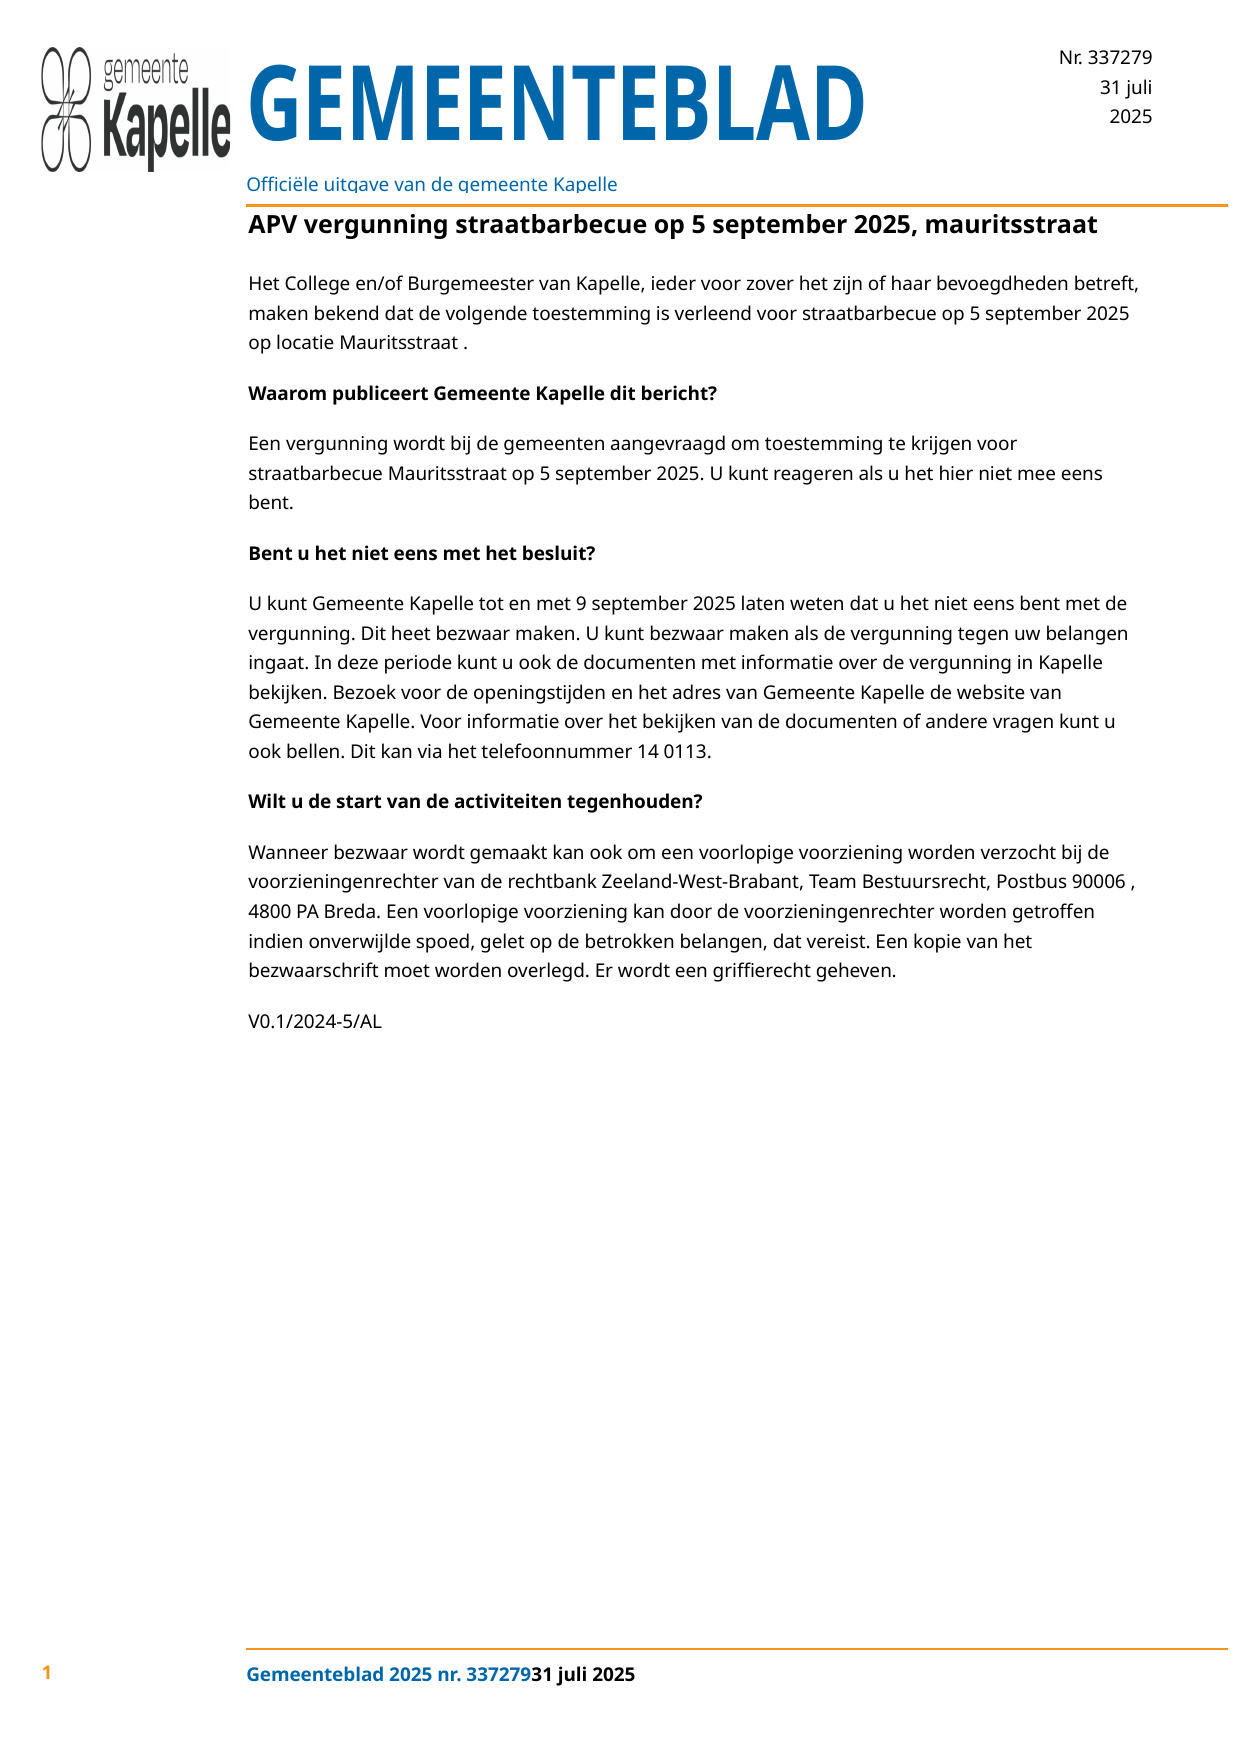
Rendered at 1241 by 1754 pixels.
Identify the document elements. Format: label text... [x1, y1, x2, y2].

text Het College en/of Burgemeester van Kapelle, ieder voor zover het zijn of haar bevoegdheden betreft, maken bekend dat de volgende toestemming is verleend voor straatbarbecue op 5 september 2025 op locatie Mauritsstraat . [248, 270, 1152, 355]
picture [41, 47, 231, 172]
text Een vergunning wordt bij de gemeenten aangevraagd om toestemming te krijgen voor straatbarbecue Mauritsstraat op 5 september 2025. U kunt reageren als u het hier niet mee eens bent. [248, 430, 1152, 515]
text APV vergunning straatbarbecue op 5 september 2025, mauritsstraat [248, 207, 1152, 241]
text Waarom publiceert Gemeente Kapelle dit bericht? [248, 380, 1152, 406]
text Bent u het niet eens met het besluit? [248, 540, 1152, 566]
text Wilt u de start van de activiteiten tegenhouden? [248, 789, 1152, 814]
text V0.1/2024-5/AL [248, 1008, 1152, 1033]
text U kunt Gemeente Kapelle tot en met 9 september 2025 laten weten dat u het niet eens bent met de vergunning. Dit heet bezwaar maken. U kunt bezwaar maken als de vergunning tegen uw belangen ingaat. In deze periode kunt u ook de documenten met informatie over de vergunning in Kapelle bekijken. Bezoek voor de openingstijden en het adres van Gemeente Kapelle de website van Gemeente Kapelle. Voor informatie over het bekijken van de documenten of andere vragen kunt u ook bellen. Dit kan via het telefoonnummer 14 0113. [248, 590, 1152, 764]
text Wanneer bezwaar wordt gemaakt kan ook om een voorlopige voorziening worden verzocht bij de voorzieningenrechter van de rechtbank Zeeland-West-Brabant, Team Bestuursrecht, Postbus 90006 , 4800 PA Breda. Een voorlopige voorziening kan door de voorzieningenrechter worden getroffen indien onverwijlde spoed, gelet op de betrokken belangen, dat vereist. Een kopie van het bezwaarschrift moet worden overlegd. Er wordt een griffierecht geheven. [248, 839, 1152, 983]
